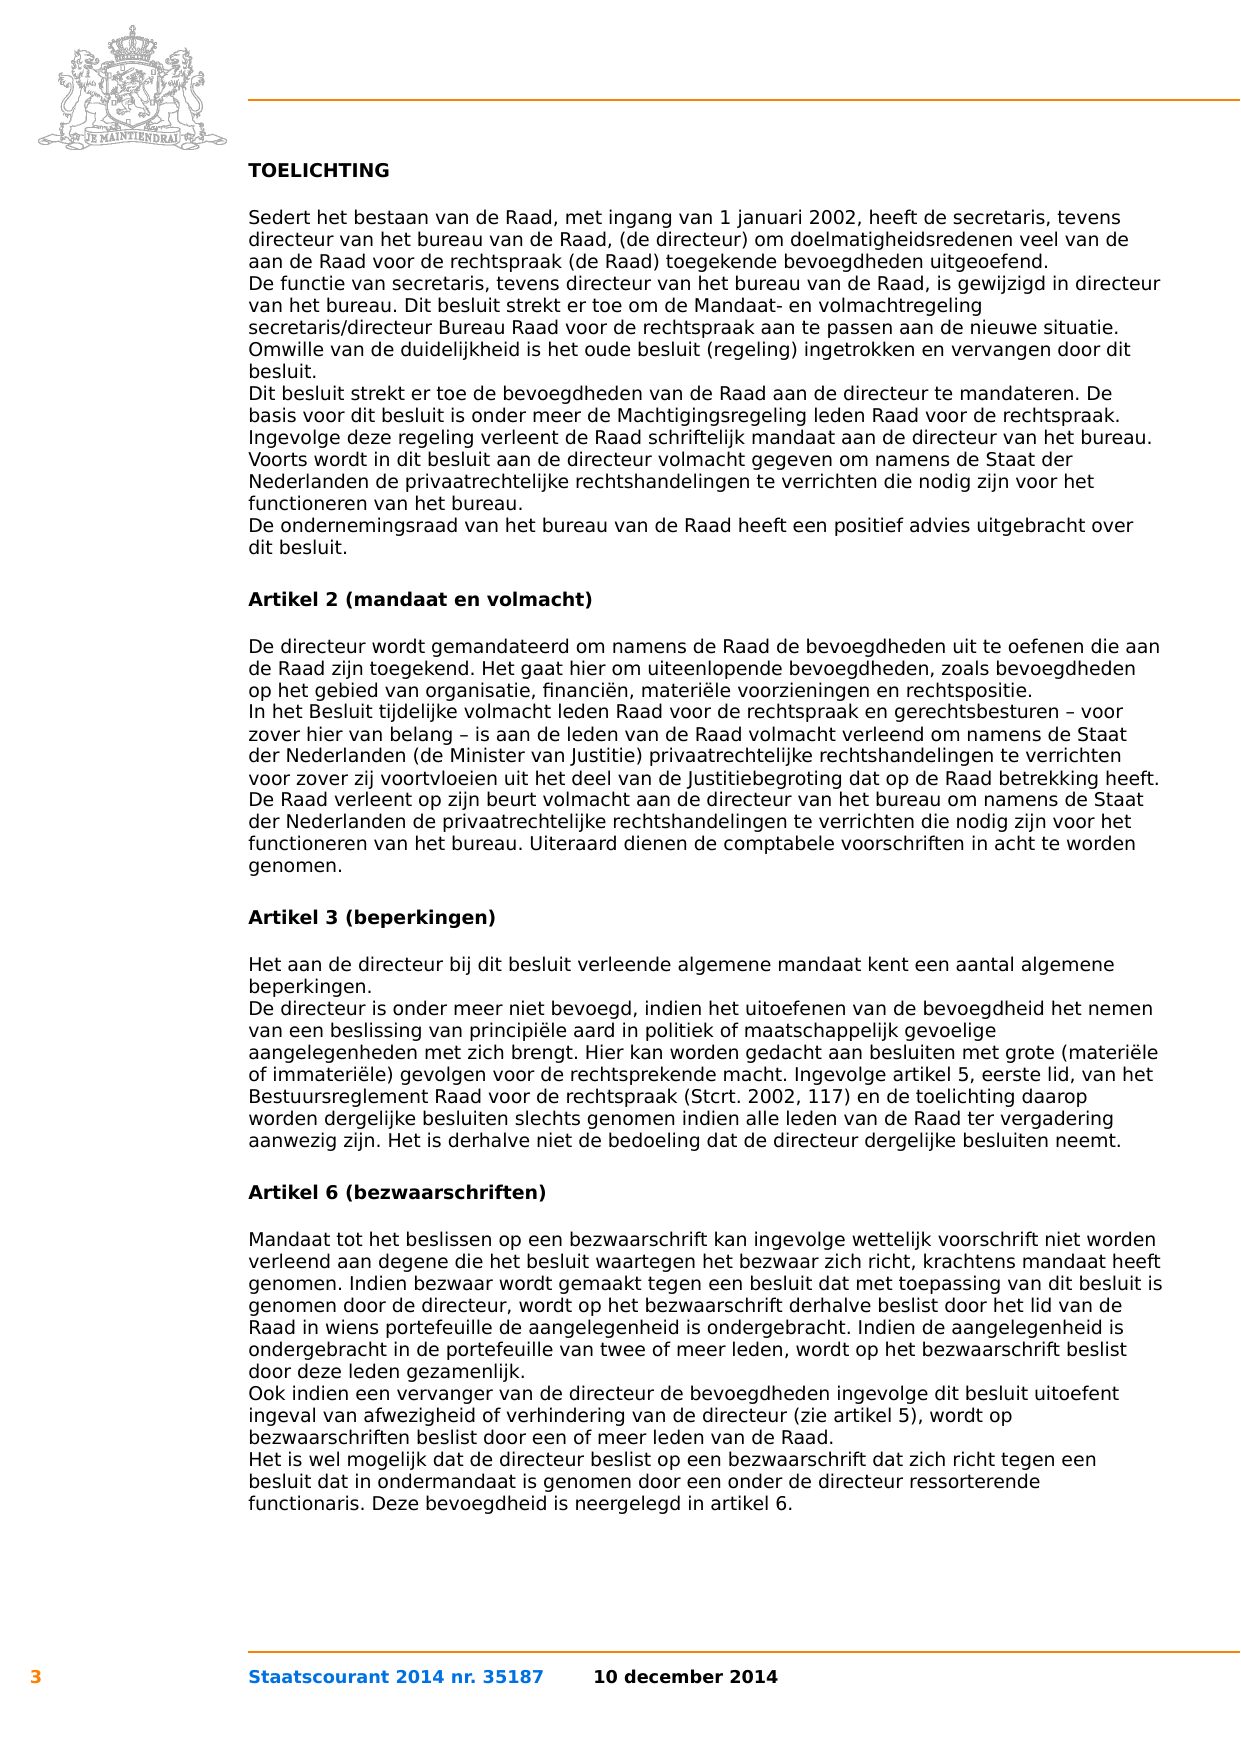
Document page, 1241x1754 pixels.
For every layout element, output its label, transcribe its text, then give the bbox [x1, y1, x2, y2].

text Ook indien een vervanger van de directeur de bevoegdheden ingevolge dit besluit uitoefent ingeval van afwezigheid of verhindering van de directeur (zie artikel 5), wordt op bezwaarschriften beslist door een of meer leden van de Raad. [248, 1383, 1163, 1449]
subtitle Artikel 3 (beperkingen) [248, 907, 1163, 929]
text Het aan de directeur bij dit besluit verleende algemene mandaat kent een aantal algemene beperkingen. [248, 954, 1163, 998]
subtitle Artikel 6 (bezwaarschriften) [248, 1182, 1163, 1204]
picture [38, 25, 227, 150]
text Het is wel mogelijk dat de directeur beslist op een bezwaarschrift dat zich richt tegen een besluit dat in ondermandaat is genomen door een onder de directeur ressorterende functionaris. Deze bevoegdheid is neergelegd in artikel 6. [248, 1449, 1163, 1515]
subtitle Artikel 2 (mandaat en volmacht) [248, 588, 1163, 611]
text De ondernemingsraad van het bureau van de Raad heeft een positief advies uitgebracht over dit besluit. [248, 514, 1163, 558]
text Sedert het bestaan van de Raad, met ingang van 1 januari 2002, heeft de secretaris, tevens directeur van het bureau van de Raad, (de directeur) om doelmatigheidsredenen veel van de aan de Raad voor de rechtspraak (de Raad) toegekende bevoegdheden uitgeoefend. [248, 207, 1163, 273]
text De functie van secretaris, tevens directeur van het bureau van de Raad, is gewijzigd in directeur van het bureau. Dit besluit strekt er toe om de Mandaat- en volmachtregeling secretaris/directeur Bureau Raad voor de rechtspraak aan te passen aan de nieuwe situatie. Omwille van de duidelijkheid is het oude besluit (regeling) ingetrokken en vervangen door dit besluit. [248, 273, 1163, 383]
text Voorts wordt in dit besluit aan de directeur volmacht gegeven om namens de Staat der Nederlanden de privaatrechtelijke rechtshandelingen te verrichten die nodig zijn voor het functioneren van het bureau. [248, 449, 1163, 514]
text De directeur wordt gemandateerd om namens de Raad de bevoegdheden uit te oefenen die aan de Raad zijn toegekend. Het gaat hier om uiteenlopende bevoegdheden, zoals bevoegdheden op het gebied van organisatie, financiën, materiële voorzieningen en rechtspositie. [248, 636, 1163, 701]
text Dit besluit strekt er toe de bevoegdheden van de Raad aan de directeur te mandateren. De basis voor dit besluit is onder meer de Machtigingsregeling leden Raad voor de rechtspraak. Ingevolge deze regeling verleent de Raad schriftelijk mandaat aan de directeur van het bureau. [248, 383, 1163, 449]
text De directeur is onder meer niet bevoegd, indien het uitoefenen van de bevoegdheid het nemen van een beslissing van principiële aard in politiek of maatschappelijk gevoelige aangelegenheden met zich brengt. Hier kan worden gedacht aan besluiten met grote (materiële of immateriële) gevolgen voor de rechtsprekende macht. Ingevolge artikel 5, eerste lid, van het Bestuursreglement Raad voor de rechtspraak (Stcrt. 2002, 117) en de toelichting daarop worden dergelijke besluiten slechts genomen indien alle leden van de Raad ter vergadering aanwezig zijn. Het is derhalve niet de bedoeling dat de directeur dergelijke besluiten neemt. [248, 998, 1163, 1152]
subtitle TOELICHTING [248, 160, 1163, 182]
text Mandaat tot het beslissen op een bezwaarschrift kan ingevolge wettelijk voorschrift niet worden verleend aan degene die het besluit waartegen het bezwaar zich richt, krachtens mandaat heeft genomen. Indien bezwaar wordt gemaakt tegen een besluit dat met toepassing van dit besluit is genomen door de directeur, wordt op het bezwaarschrift derhalve beslist door het lid van de Raad in wiens portefeuille de aangelegenheid is ondergebracht. Indien de aangelegenheid is ondergebracht in de portefeuille van twee of meer leden, wordt op het bezwaarschrift beslist door deze leden gezamenlijk. [248, 1229, 1163, 1383]
text In het Besluit tijdelijke volmacht leden Raad voor de rechtspraak en gerechtsbesturen – voor zover hier van belang – is aan de leden van de Raad volmacht verleend om namens de Staat der Nederlanden (de Minister van Justitie) privaatrechtelijke rechtshandelingen te verrichten voor zover zij voortvloeien uit het deel van de Justitiebegroting dat op de Raad betrekking heeft. De Raad verleent op zijn beurt volmacht aan de directeur van het bureau om namens de Staat der Nederlanden de privaatrechtelijke rechtshandelingen te verrichten die nodig zijn voor het functioneren van het bureau. Uiteraard dienen de comptabele voorschriften in acht te worden genomen. [248, 701, 1163, 877]
